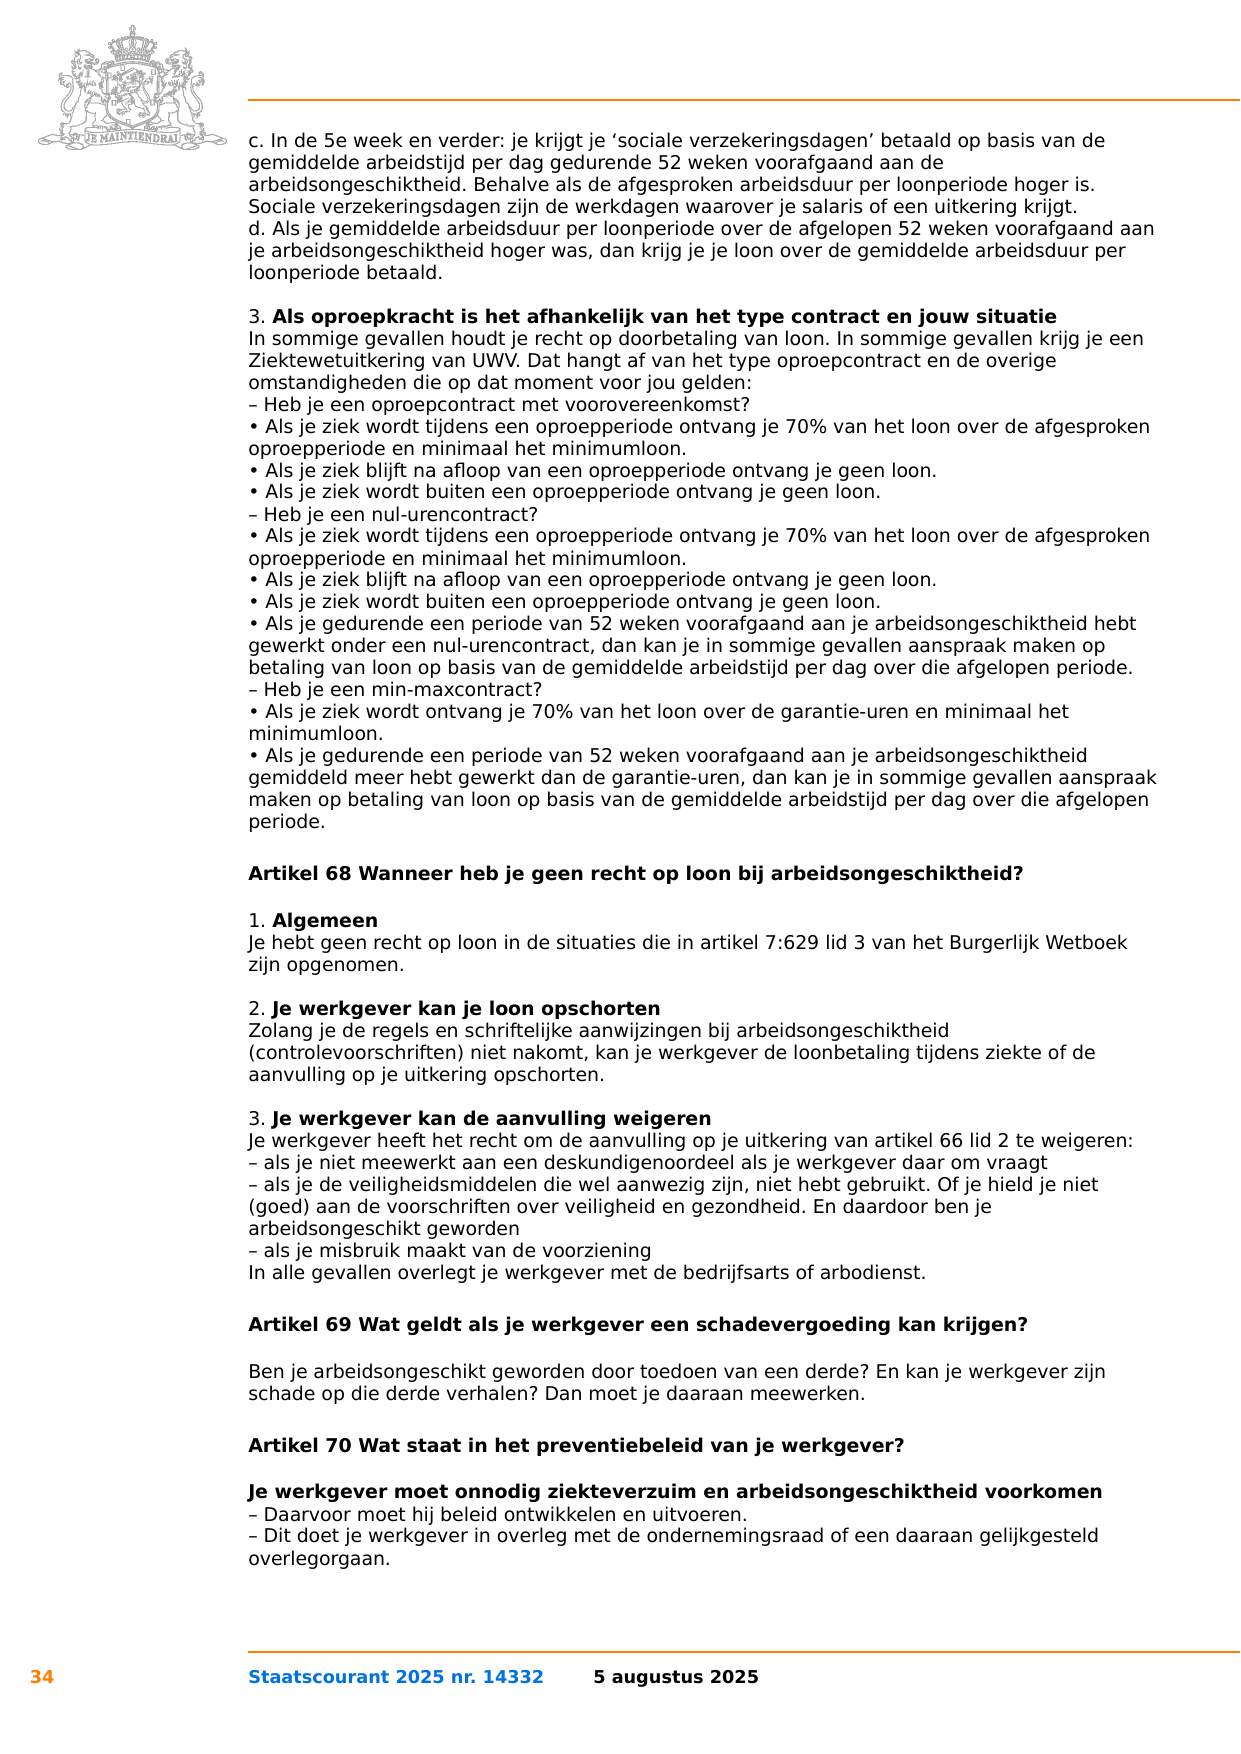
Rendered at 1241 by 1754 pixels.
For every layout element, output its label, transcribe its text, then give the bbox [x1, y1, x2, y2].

text – als je de veiligheidsmiddelen die wel aanwezig zijn, niet hebt gebruikt. Of je hield je niet (goed) aan de voorschriften over veiligheid en gezondheid. En daardoor ben je arbeidsongeschikt geworden [248, 1174, 1163, 1239]
text Je werkgever heeft het recht om de aanvulling op je uitkering van artikel 66 lid 2 te weigeren: [248, 1130, 1163, 1152]
text • Als je ziek wordt buiten een oproepperiode ontvang je geen loon. [248, 591, 1163, 613]
text In alle gevallen overlegt je werkgever met de bedrijfsarts of arbodienst. [248, 1262, 1163, 1283]
text – als je niet meewerkt aan een deskundigenoordeel als je werkgever daar om vraagt [248, 1152, 1163, 1174]
text • Als je ziek blijft na afloop van een oproepperiode ontvang je geen loon. [248, 569, 1163, 591]
text Ben je arbeidsongeschikt geworden door toedoen van een derde? En kan je werkgever zijn schade op die derde verhalen? Dan moet je daaraan meewerken. [248, 1361, 1163, 1404]
text 1. Algemeen [248, 910, 1163, 932]
text In sommige gevallen houdt je recht op doorbetaling van loon. In sommige gevallen krijg je een Ziektewetuitkering van UWV. Dat hangt af van het type oproepcontract en de overige omstandigheden die op dat moment voor jou gelden: [248, 328, 1163, 393]
text 3. Als oproepkracht is het afhankelijk van het type contract en jouw situatie [248, 306, 1163, 328]
text • Als je ziek blijft na afloop van een oproepperiode ontvang je geen loon. [248, 459, 1163, 481]
text c. In de 5e week en verder: je krijgt je ‘sociale verzekeringsdagen’ betaald op basis van de gemiddelde arbeidstijd per dag gedurende 52 weken voorafgaand aan de arbeidsongeschiktheid. Behalve als de afgesproken arbeidsduur per loonperiode hoger is. Sociale verzekeringsdagen zijn de werkdagen waarover je salaris of een uitkering krijgt. [248, 130, 1163, 218]
subtitle Artikel 68 Wanneer heb je geen recht op loon bij arbeidsongeschiktheid? [248, 863, 1163, 885]
text 2. Je werkgever kan je loon opschorten [248, 998, 1163, 1020]
text Je werkgever moet onnodig ziekteverzuim en arbeidsongeschiktheid voorkomen [248, 1481, 1163, 1503]
text – als je misbruik maakt van de voorziening [248, 1239, 1163, 1262]
subtitle Artikel 70 Wat staat in het preventiebeleid van je werkgever? [248, 1434, 1163, 1456]
text – Heb je een nul-urencontract? [248, 503, 1163, 525]
text – Heb je een oproepcontract met voorovereenkomst? [248, 393, 1163, 416]
text Zolang je de regels en schriftelijke aanwijzingen bij arbeidsongeschiktheid (controlevoorschriften) niet nakomt, kan je werkgever de loonbetaling tijdens ziekte of de aanvulling op je uitkering opschorten. [248, 1020, 1163, 1086]
text 3. Je werkgever kan de aanvulling weigeren [248, 1108, 1163, 1130]
subtitle Artikel 69 Wat geldt als je werkgever een schadevergoeding kan krijgen? [248, 1313, 1163, 1336]
text • Als je ziek wordt tijdens een oproepperiode ontvang je 70% van het loon over de afgesproken oproepperiode en minimaal het minimumloon. [248, 416, 1163, 459]
text • Als je ziek wordt tijdens een oproepperiode ontvang je 70% van het loon over de afgesproken oproepperiode en minimaal het minimumloon. [248, 525, 1163, 569]
text Je hebt geen recht op loon in de situaties die in artikel 7:629 lid 3 van het Burgerlijk Wetboek zijn opgenomen. [248, 932, 1163, 976]
text – Dit doet je werkgever in overleg met de ondernemingsraad of een daaraan gelijkgesteld overlegorgaan. [248, 1525, 1163, 1569]
text – Heb je een min-maxcontract? [248, 679, 1163, 701]
text • Als je ziek wordt buiten een oproepperiode ontvang je geen loon. [248, 481, 1163, 503]
text • Als je gedurende een periode van 52 weken voorafgaand aan je arbeidsongeschiktheid gemiddeld meer hebt gewerkt dan de garantie-uren, dan kan je in sommige gevallen aanspraak maken op betaling van loon op basis van de gemiddelde arbeidstijd per dag over die afgelopen periode. [248, 745, 1163, 833]
text • Als je ziek wordt ontvang je 70% van het loon over de garantie-uren en minimaal het minimumloon. [248, 701, 1163, 745]
text d. Als je gemiddelde arbeidsduur per loonperiode over de afgelopen 52 weken voorafgaand aan je arbeidsongeschiktheid hoger was, dan krijg je je loon over de gemiddelde arbeidsduur per loonperiode betaald. [248, 218, 1163, 284]
picture [38, 25, 227, 150]
text – Daarvoor moet hij beleid ontwikkelen en uitvoeren. [248, 1503, 1163, 1525]
text • Als je gedurende een periode van 52 weken voorafgaand aan je arbeidsongeschiktheid hebt gewerkt onder een nul-urencontract, dan kan je in sommige gevallen aanspraak maken op betaling van loon op basis van de gemiddelde arbeidstijd per dag over die afgelopen periode. [248, 613, 1163, 679]
